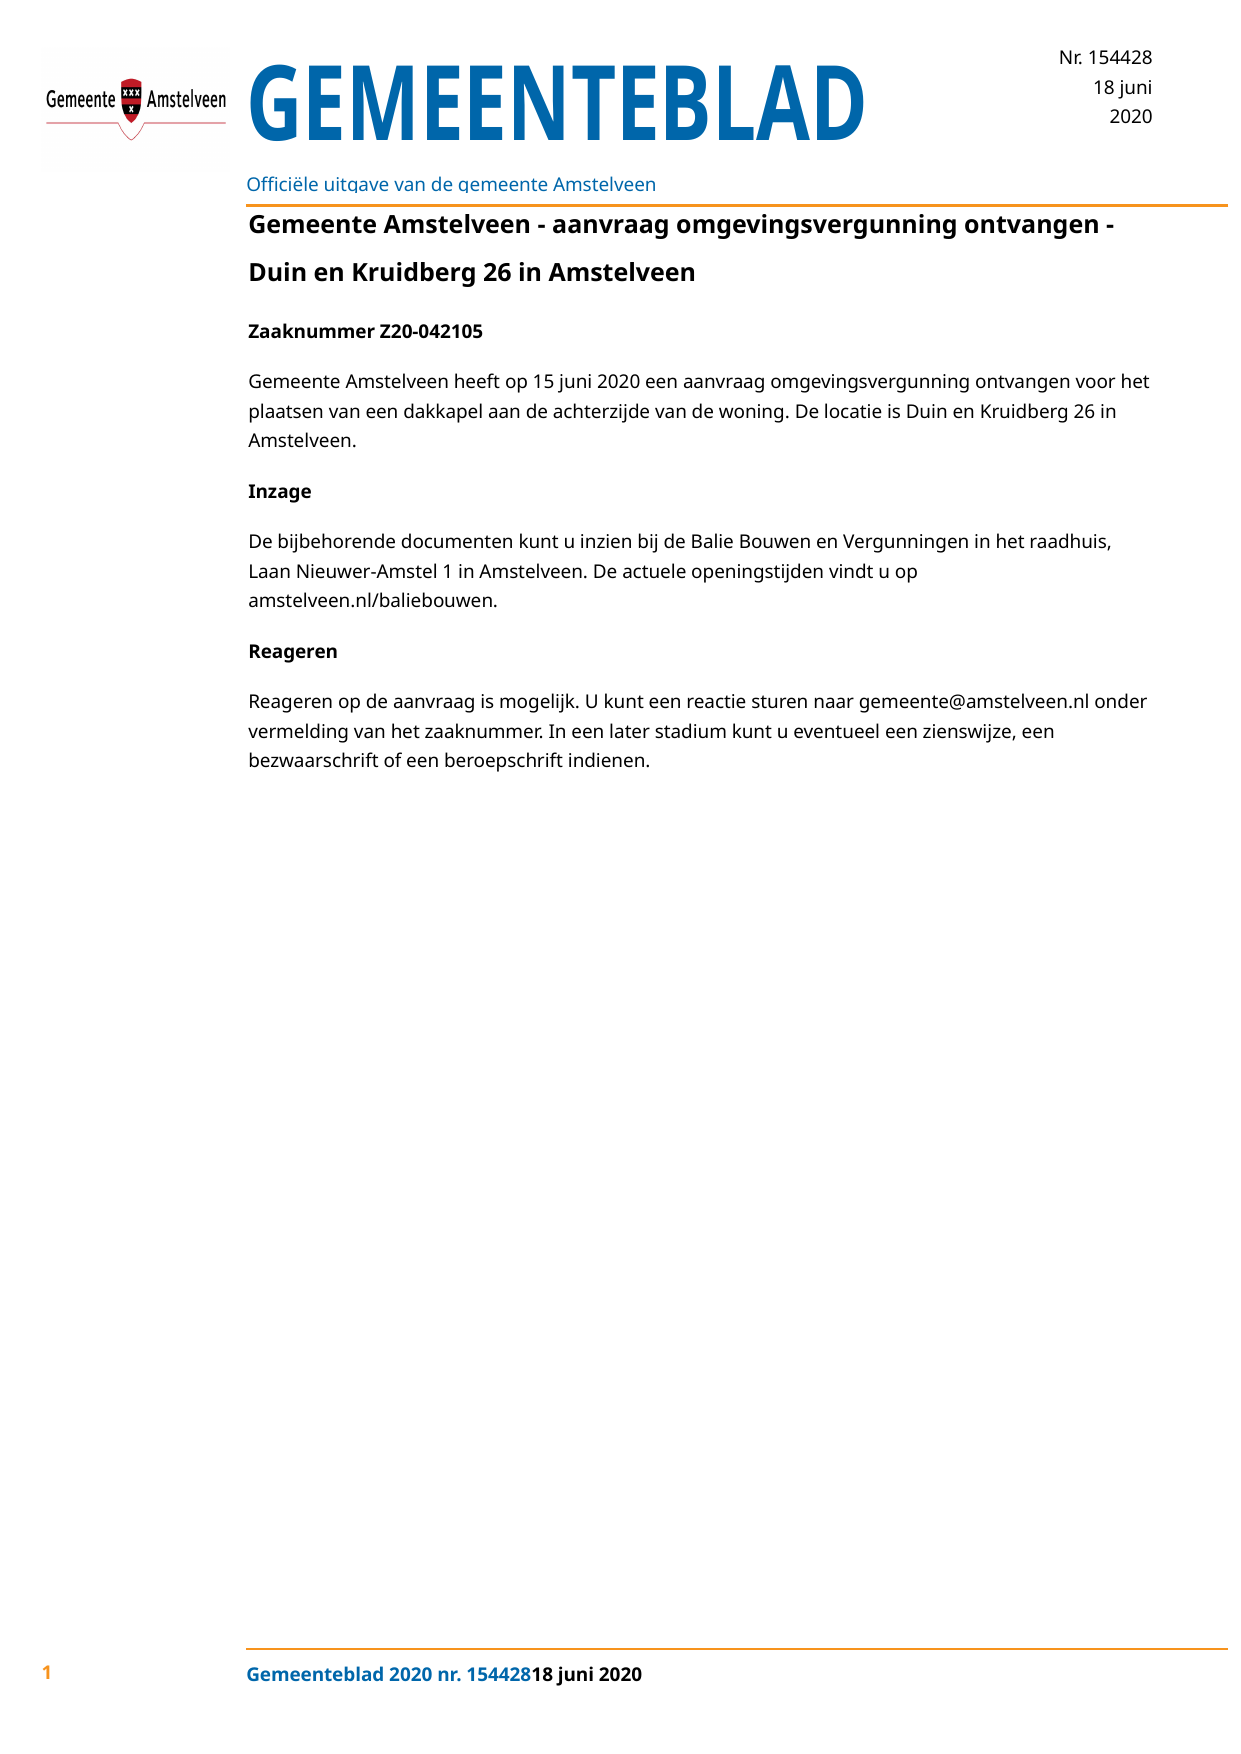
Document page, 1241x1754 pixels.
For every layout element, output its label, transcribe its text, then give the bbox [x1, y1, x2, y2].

picture [41, 47, 231, 172]
text Reageren op de aanvraag is mogelijk. U kunt een reactie sturen naar gemeente@amstelveen.nl onder vermelding van het zaaknummer. In een later stadium kunt u eventueel een zienswijze, een bezwaarschrift of een beroepschrift indienen. [248, 688, 1152, 773]
text Zaaknummer Z20-042105 [248, 318, 1152, 344]
text Gemeente Amstelveen heeft op 15 juni 2020 een aanvraag omgevingsvergunning ontvangen voor het plaatsen van een dakkapel aan de achterzijde van de woning. De locatie is Duin en Kruidberg 26 in Amstelveen. [248, 368, 1152, 453]
text De bijbehorende documenten kunt u inzien bij de Balie Bouwen en Vergunningen in het raadhuis, Laan Nieuwer-Amstel 1 in Amstelveen. De actuele openingstijden vindt u op amstelveen.nl/baliebouwen. [248, 528, 1152, 613]
text Reageren [248, 638, 1152, 664]
text Gemeente Amstelveen - aanvraag omgevingsvergunning ontvangen - Duin en Kruidberg 26 in Amstelveen [248, 207, 1152, 288]
text Inzage [248, 478, 1152, 504]
